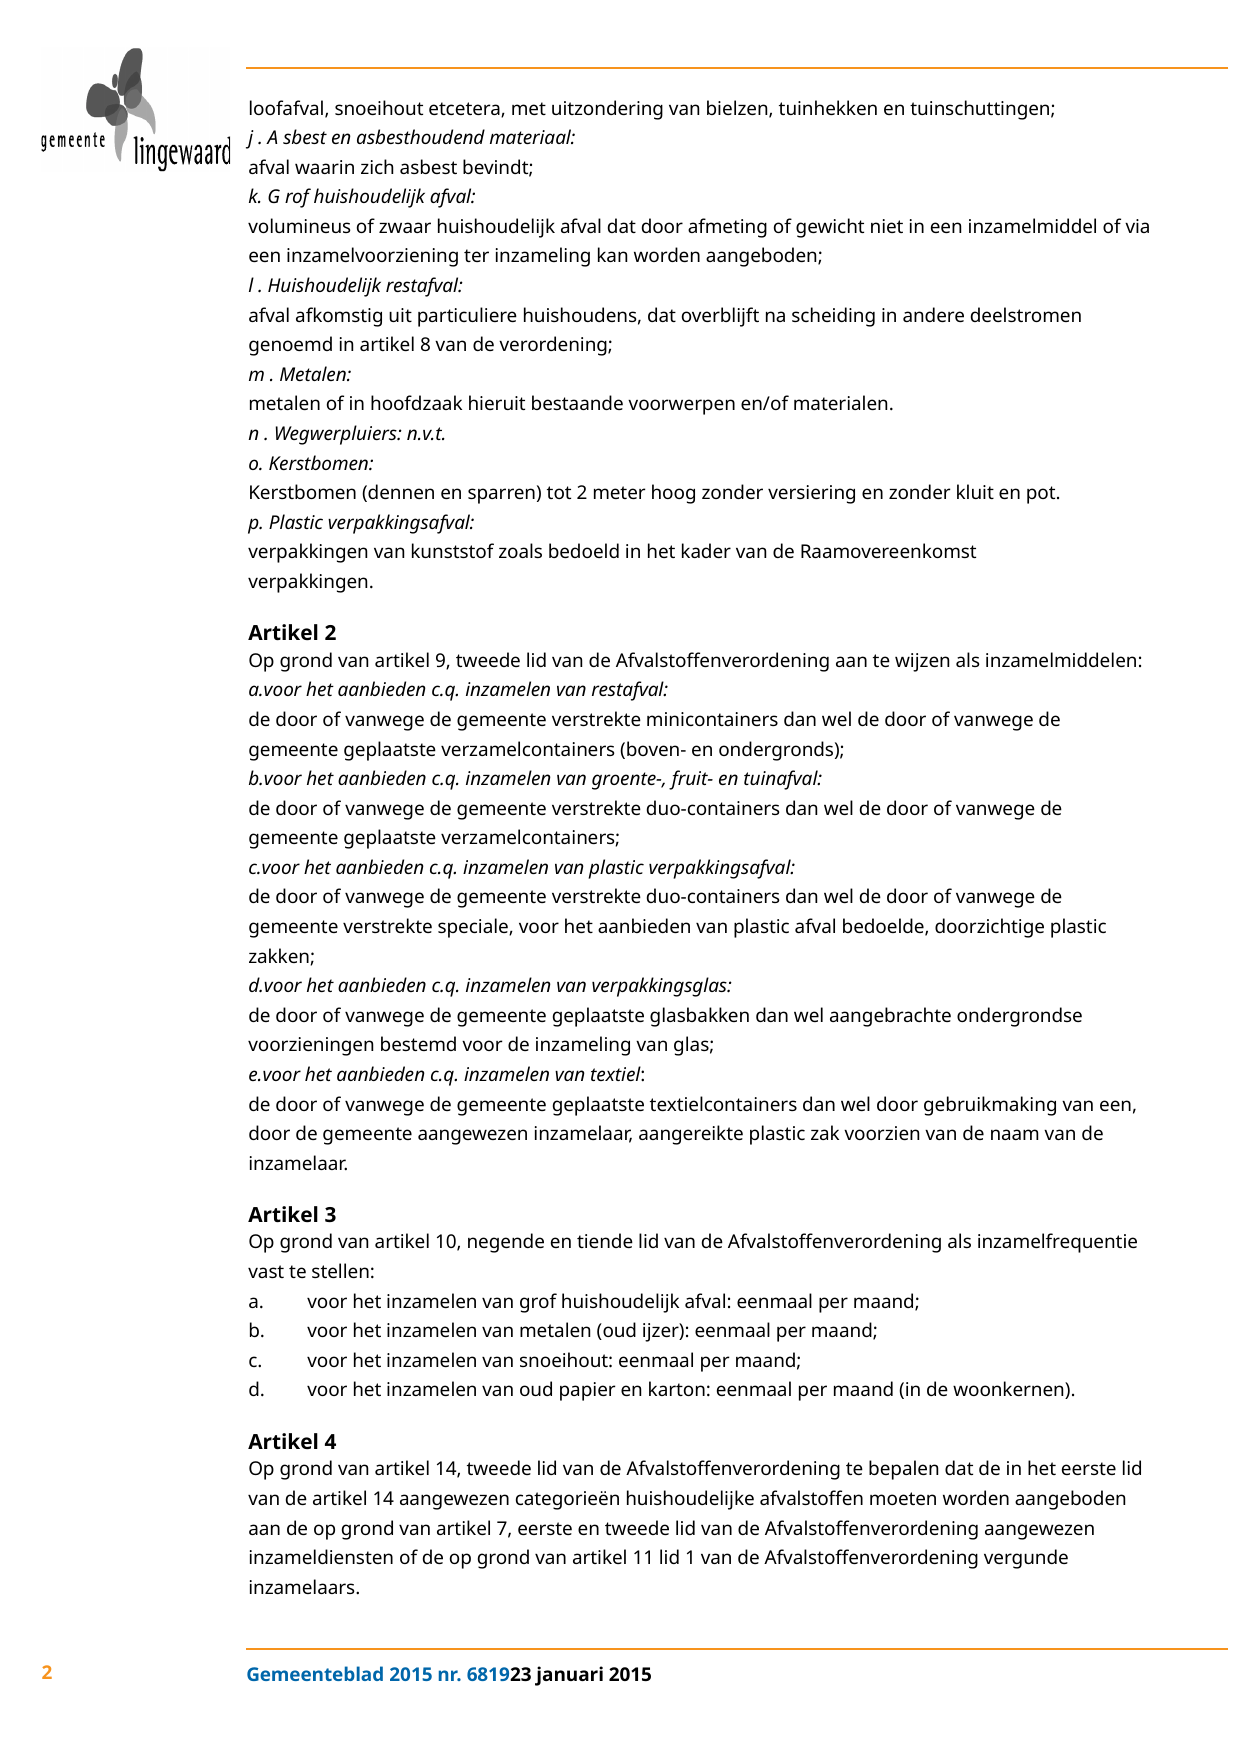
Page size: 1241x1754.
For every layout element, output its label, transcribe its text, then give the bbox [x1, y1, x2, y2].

text a.voor het aanbieden c.q. inzamelen van restafval: [248, 677, 1152, 702]
text Op grond van artikel 10, negende en tiende lid van de Afvalstoffenverordening als inzamelfrequentie vast te stellen: [248, 1229, 1152, 1284]
text loofafval, snoeihout etcetera, met uitzondering van bielzen, tuinhekken en tuinschuttingen; [248, 95, 1152, 121]
text verpakkingen van kunststof zoals bedoeld in het kader van de Raamovereenkomst [248, 538, 1152, 564]
text verpakkingen. [248, 568, 1152, 594]
text de door of vanwege de gemeente verstrekte duo-containers dan wel de door of vanwege de gemeente verstrekte speciale, voor het aanbieden van plastic afval bedoelde, doorzichtige plastic zakken; [248, 884, 1152, 968]
list voor het inzamelen van snoeihout: eenmaal per maand; [248, 1347, 1152, 1373]
text m . Metalen: [248, 361, 1152, 387]
text Op grond van artikel 14, tweede lid van de Afvalstoffenverordening te bepalen dat de in het eerste lid van de artikel 14 aangewezen categorieën huishoudelijke afvalstoffen moeten worden aangeboden aan de op grond van artikel 7, eerste en tweede lid van de Afvalstoffenverordening aangewezen inzameldiensten of de op grond van artikel 11 lid 1 van de Afvalstoffenverordening vergunde inzamelaars. [248, 1456, 1152, 1599]
text o. Kerstbomen: [248, 450, 1152, 476]
picture [41, 47, 231, 172]
text afval afkomstig uit particuliere huishoudens, dat overblijft na scheiding in andere deelstromen [248, 302, 1152, 328]
list voor het inzamelen van oud papier en karton: eenmaal per maand (in de woonkernen). [248, 1377, 1152, 1402]
text n . Wegwerpluiers: n.v.t. [248, 420, 1152, 446]
text de door of vanwege de gemeente geplaatste glasbakken dan wel aangebrachte ondergrondse voorzieningen bestemd voor de inzameling van glas; [248, 1002, 1152, 1057]
text d.voor het aanbieden c.q. inzamelen van verpakkingsglas: [248, 972, 1152, 998]
text k. G rof huishoudelijk afval: [248, 183, 1152, 209]
text Artikel 2 [248, 618, 1152, 647]
text volumineus of zwaar huishoudelijk afval dat door afmeting of gewicht niet in een inzamelmiddel of via een inzamelvoorziening ter inzameling kan worden aangeboden; [248, 213, 1152, 268]
text b.voor het aanbieden c.q. inzamelen van groente-, fruit- en tuinafval: [248, 765, 1152, 791]
text l . Huishoudelijk restafval: [248, 272, 1152, 298]
text Kerstbomen (dennen en sparren) tot 2 meter hoog zonder versiering en zonder kluit en pot. [248, 479, 1152, 505]
text de door of vanwege de gemeente verstrekte minicontainers dan wel de door of vanwege de gemeente geplaatste verzamelcontainers (boven- en ondergronds); [248, 706, 1152, 761]
text de door of vanwege de gemeente geplaatste textielcontainers dan wel door gebruikmaking van een, door de gemeente aangewezen inzamelaar, aangereikte plastic zak voorzien van de naam van de inzamelaar. [248, 1091, 1152, 1176]
text p. Plastic verpakkingsafval: [248, 509, 1152, 535]
text afval waarin zich asbest bevindt; [248, 154, 1152, 180]
text c.voor het aanbieden c.q. inzamelen van plastic verpakkingsafval: [248, 854, 1152, 880]
text Artikel 3 [248, 1200, 1152, 1229]
list voor het inzamelen van metalen (oud ijzer): eenmaal per maand; [248, 1317, 1152, 1343]
text j . A sbest en asbesthoudend materiaal: [248, 124, 1152, 150]
text metalen of in hoofdzaak hieruit bestaande voorwerpen en/of materialen. [248, 391, 1152, 416]
text Op grond van artikel 9, tweede lid van de Afvalstoffenverordening aan te wijzen als inzamelmiddelen: [248, 647, 1152, 673]
text de door of vanwege de gemeente verstrekte duo-containers dan wel de door of vanwege de gemeente geplaatste verzamelcontainers; [248, 795, 1152, 850]
text genoemd in artikel 8 van de verordening; [248, 331, 1152, 357]
text e.voor het aanbieden c.q. inzamelen van textiel: [248, 1061, 1152, 1087]
list voor het inzamelen van grof huishoudelijk afval: eenmaal per maand; [248, 1288, 1152, 1314]
text Artikel 4 [248, 1427, 1152, 1456]
